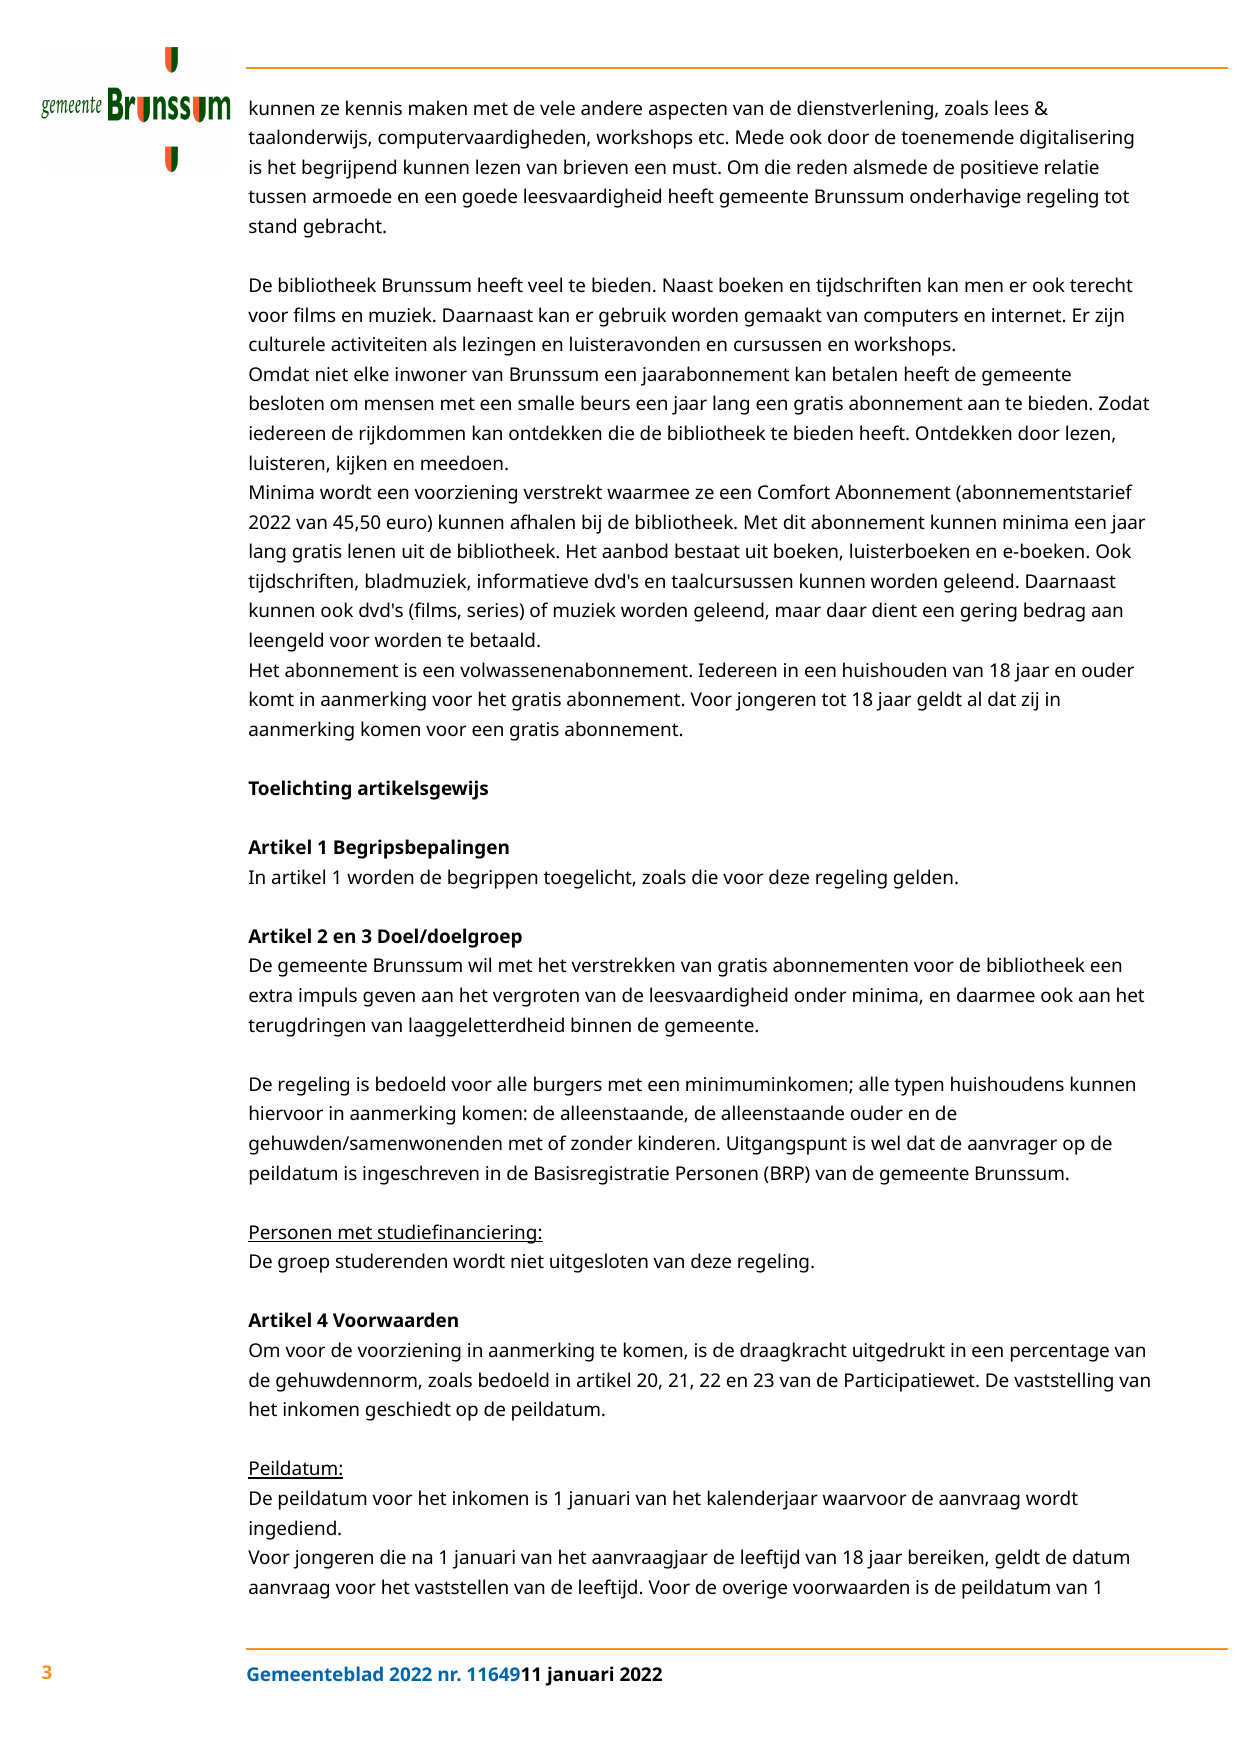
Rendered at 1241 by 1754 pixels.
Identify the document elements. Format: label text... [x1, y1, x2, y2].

picture [41, 47, 231, 172]
text Het abonnement is een volwassenenabonnement. Iedereen in een huishouden van 18 jaar en ouder komt in aanmerking voor het gratis abonnement. Voor jongeren tot 18 jaar geldt al dat zij in aanmerking komen voor een gratis abonnement. [248, 657, 1152, 742]
text Toelichting artikelsgewijs [248, 775, 1152, 801]
text De groep studerenden wordt niet uitgesloten van deze regeling. [248, 1248, 1152, 1274]
text Personen met studiefinanciering: [248, 1219, 1152, 1245]
text Omdat niet elke inwoner van Brunssum een jaarabonnement kan betalen heeft de gemeente besloten om mensen met een smalle beurs een jaar lang een gratis abonnement aan te bieden. Zodat iedereen de rijkdommen kan ontdekken die de bibliotheek te bieden heeft. Ontdekken door lezen, luisteren, kijken en meedoen. [248, 361, 1152, 476]
text De gemeente Brunssum wil met het verstrekken van gratis abonnementen voor de bibliotheek een extra impuls geven aan het vergroten van de leesvaardigheid onder minima, en daarmee ook aan het terugdringen van laaggeletterdheid binnen de gemeente. [248, 953, 1152, 1038]
text Voor jongeren die na 1 januari van het aanvraagjaar de leeftijd van 18 jaar bereiken, geldt de datum aanvraag voor het vaststellen van de leeftijd. Voor de overige voorwaarden is de peildatum van 1 [248, 1544, 1152, 1600]
text De peildatum voor het inkomen is 1 januari van het kalenderjaar waarvoor de aanvraag wordt ingediend. [248, 1485, 1152, 1541]
text Minima wordt een voorziening verstrekt waarmee ze een Comfort Abonnement (abonnementstarief 2022 van 45,50 euro) kunnen afhalen bij de bibliotheek. Met dit abonnement kunnen minima een jaar lang gratis lenen uit de bibliotheek. Het aanbod bestaat uit boeken, luisterboeken en e-boeken. Ook tijdschriften, bladmuziek, informatieve dvd's en taalcursussen kunnen worden geleend. Daarnaast kunnen ook dvd's (films, series) of muziek worden geleend, maar daar dient een gering bedrag aan leengeld voor worden te betaald. [248, 479, 1152, 653]
text Artikel 2 en 3 Doel/doelgroep [248, 923, 1152, 949]
text In artikel 1 worden de begrippen toegelicht, zoals die voor deze regeling gelden. [248, 864, 1152, 890]
text Peildatum: [248, 1456, 1152, 1481]
text Artikel 1 Begripsbepalingen [248, 834, 1152, 860]
text kunnen ze kennis maken met de vele andere aspecten van de dienstverlening, zoals lees & taalonderwijs, computervaardigheden, workshops etc. Mede ook door de toenemende digitalisering is het begrijpend kunnen lezen van brieven een must. Om die reden alsmede de positieve relatie tussen armoede en een goede leesvaardigheid heeft gemeente Brunssum onderhavige regeling tot stand gebracht. [248, 95, 1152, 239]
text De bibliotheek Brunssum heeft veel te bieden. Naast boeken en tijdschriften kan men er ook terecht voor films en muziek. Daarnaast kan er gebruik worden gemaakt van computers en internet. Er zijn culturele activiteiten als lezingen en luisteravonden en cursussen en workshops. [248, 272, 1152, 357]
text Om voor de voorziening in aanmerking te komen, is de draagkracht uitgedrukt in een percentage van de gehuwdennorm, zoals bedoeld in artikel 20, 21, 22 en 23 van de Participatiewet. De vaststelling van het inkomen geschiedt op de peildatum. [248, 1337, 1152, 1422]
text De regeling is bedoeld voor alle burgers met een minimuminkomen; alle typen huishoudens kunnen hiervoor in aanmerking komen: de alleenstaande, de alleenstaande ouder en de gehuwden/samenwonenden met of zonder kinderen. Uitgangspunt is wel dat de aanvrager op de peildatum is ingeschreven in de Basisregistratie Personen (BRP) van de gemeente Brunssum. [248, 1071, 1152, 1186]
text Artikel 4 Voorwaarden [248, 1308, 1152, 1333]
